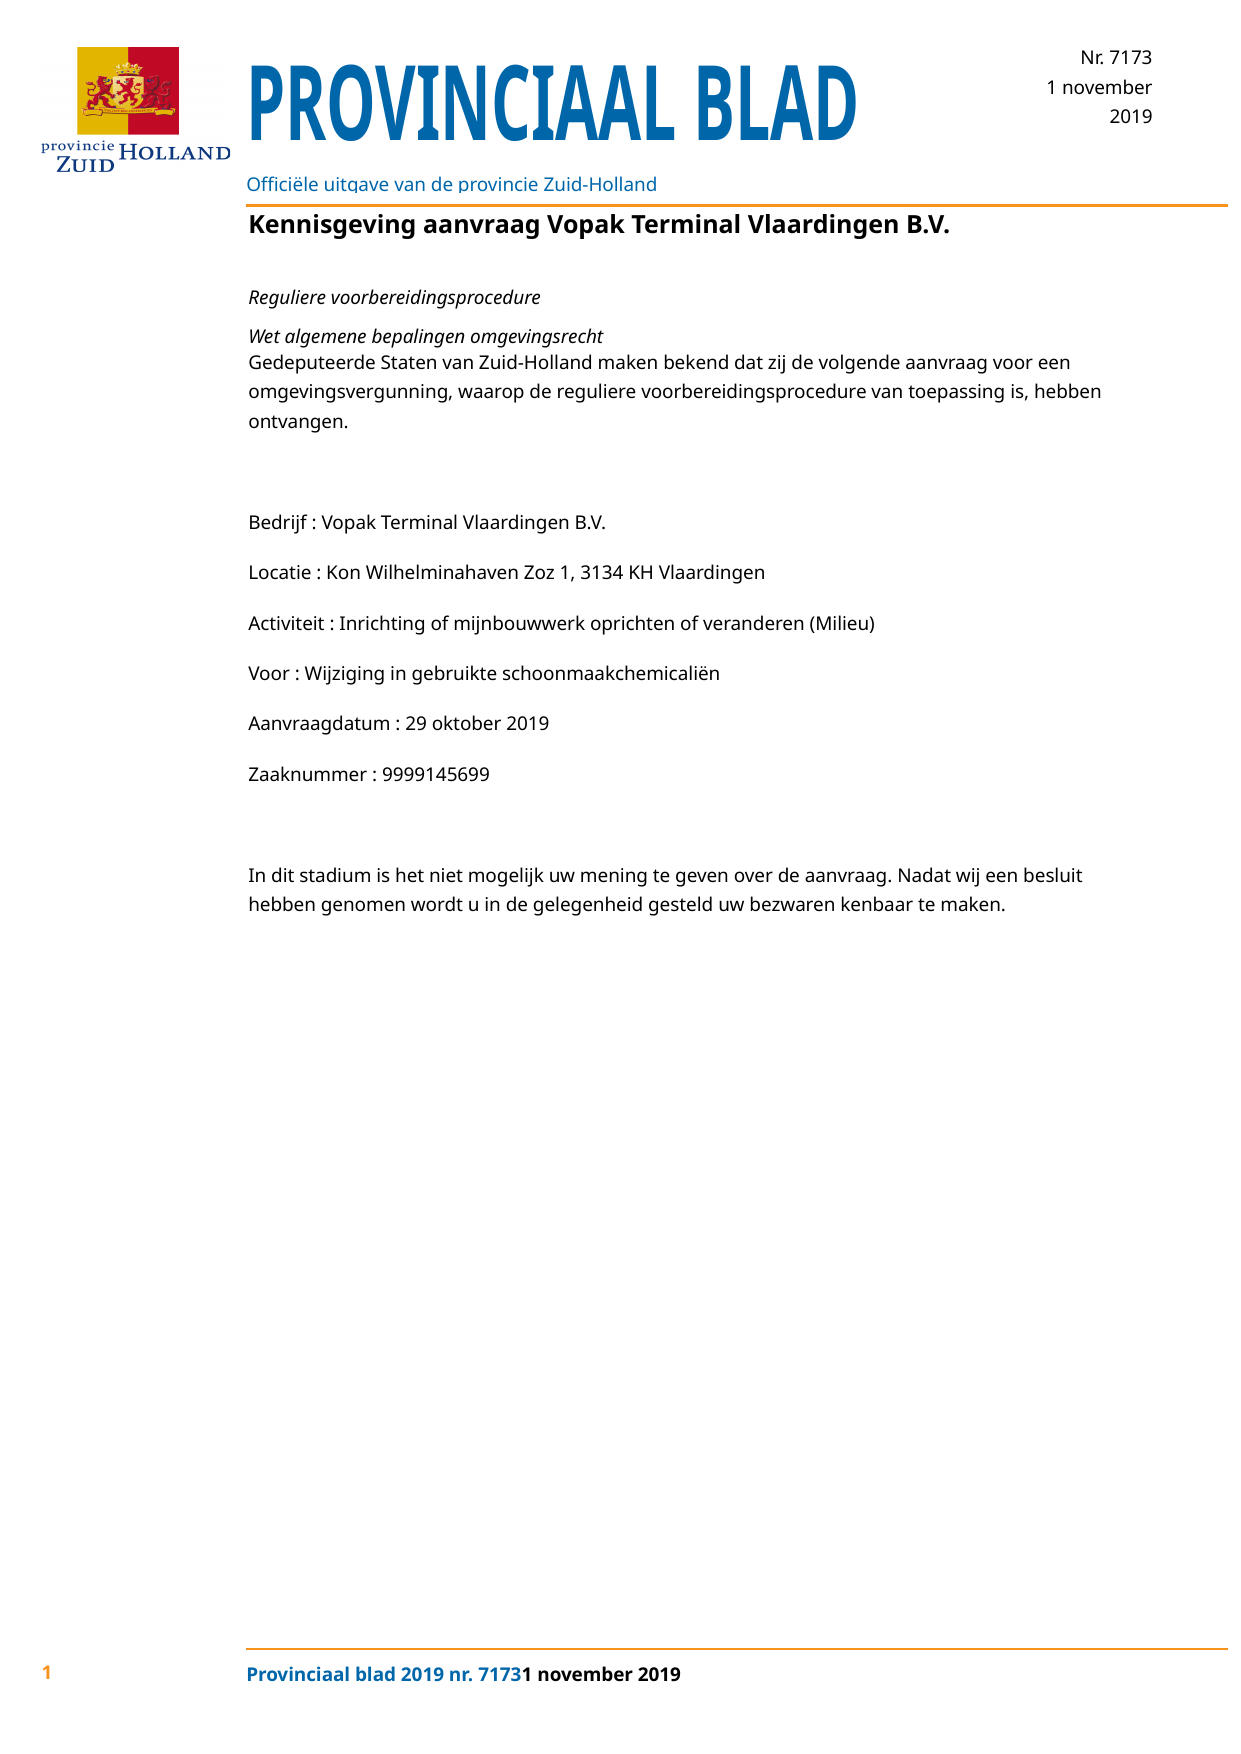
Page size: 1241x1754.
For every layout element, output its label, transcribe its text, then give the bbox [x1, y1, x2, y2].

text Activiteit : Inrichting of mijnbouwwerk oprichten of veranderen (Milieu) [248, 610, 1152, 635]
text Voor : Wijziging in gebruikte schoonmaakchemicaliën [248, 660, 1152, 686]
text In dit stadium is het niet mogelijk uw mening te geven over de aanvraag. Nadat wij een besluit hebben genomen wordt u in de gelegenheid gesteld uw bezwaren kenbaar te maken. [248, 862, 1152, 917]
text Bedrijf : Vopak Terminal Vlaardingen B.V. [248, 509, 1152, 534]
text Gedeputeerde Staten van Zuid-Holland maken bekend dat zij de volgende aanvraag voor een omgevingsvergunning, waarop de reguliere voorbereidingsprocedure van toepassing is, hebben ontvangen. [248, 349, 1152, 434]
text Aanvraagdatum : 29 oktober 2019 [248, 711, 1152, 736]
text Kennisgeving aanvraag Vopak Terminal Vlaardingen B.V. [248, 207, 1152, 241]
text Locatie : Kon Wilhelminahaven Zoz 1, 3134 KH Vlaardingen [248, 559, 1152, 585]
picture [41, 47, 231, 172]
text Wet algemene bepalingen omgevingsrecht [248, 323, 1152, 349]
text Reguliere voorbereidingsprocedure [248, 284, 1152, 309]
text Zaaknummer : 9999145699 [248, 761, 1152, 787]
